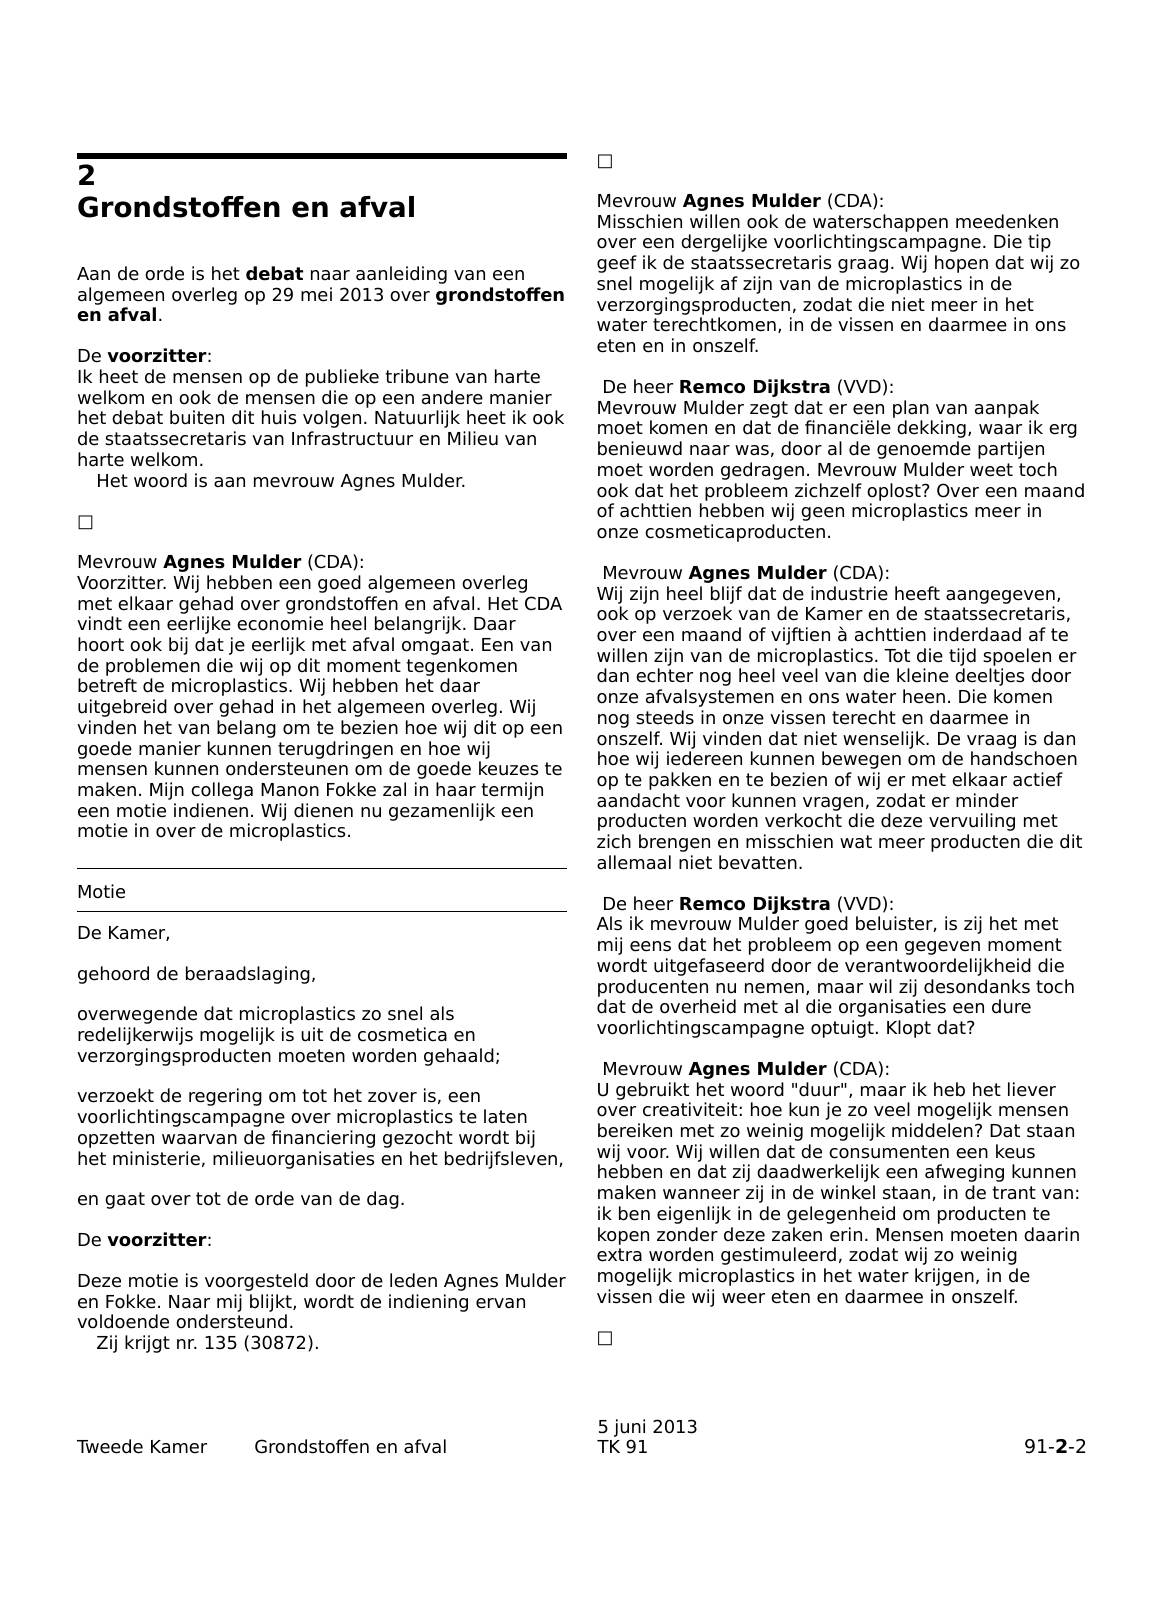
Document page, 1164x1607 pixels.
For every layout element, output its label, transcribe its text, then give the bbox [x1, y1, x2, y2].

text □ [596, 150, 1087, 171]
text Deze motie is voorgesteld door de leden Agnes Mulder en Fokke. Naar mij blijkt, wordt de indiening ervan voldoende ondersteund. [77, 1271, 567, 1333]
text verzoekt de regering om tot het zover is, een voorlichtingscampagne over microplastics te laten opzetten waarvan de financiering gezocht wordt bij het ministerie, milieuorganisaties en het bedrijfsleven, [77, 1086, 567, 1169]
text De voorzitter: [77, 346, 567, 367]
text Motie [77, 882, 567, 903]
text Mevrouw Agnes Mulder (CDA): [596, 563, 1087, 583]
title 2 Grondstoffen en afval [77, 159, 567, 224]
text Mevrouw Agnes Mulder (CDA): [596, 191, 1087, 212]
text overwegende dat microplastics zo snel als redelijkerwijs mogelijk is uit de cosmetica en verzorgingsproducten moeten worden gehaald; [77, 1004, 567, 1066]
text De heer Remco Dijkstra (VVD): [596, 377, 1087, 397]
text Ik heet de mensen op de publieke tribune van harte welkom en ook de mensen die op een andere manier het debat buiten dit huis volgen. Natuurlijk heet ik ook de staatssecretaris van Infrastructuur en Milieu van harte welkom. [77, 367, 567, 470]
text U gebruikt het woord "duur", maar ik heb het liever over creativiteit: hoe kun je zo veel mogelijk mensen bereiken met zo weinig mogelijk middelen? Dat staan wij voor. Wij willen dat de consumenten een keus hebben en dat zij daadwerkelijk een afweging kunnen maken wanneer zij in de winkel staan, in de trant van: ik ben eigenlijk in de gelegenheid om producten te kopen zonder deze zaken erin. Mensen moeten daarin extra worden gestimuleerd, zodat wij zo weinig mogelijk microplastics in het water krijgen, in de vissen die wij weer eten en daarmee in onszelf. [596, 1079, 1087, 1307]
text Mevrouw Agnes Mulder (CDA): [596, 1059, 1087, 1079]
text en gaat over tot de orde van de dag. [77, 1189, 567, 1210]
text gehoord de beraadslaging, [77, 963, 567, 984]
text Mevrouw Agnes Mulder (CDA): [77, 552, 567, 573]
text Wij zijn heel blijf dat de industrie heeft aangegeven, ook op verzoek van de Kamer en de staatssecretaris, over een maand of vijftien à achttien inderdaad af te willen zijn van de microplastics. Tot die tijd spoelen er dan echter nog heel veel van die kleine deeltjes door onze afvalsystemen en ons water heen. Die komen nog steeds in onze vissen terecht en daarmee in onszelf. Wij vinden dat niet wenselijk. De vraag is dan hoe wij iedereen kunnen bewegen om de handschoen op te pakken en te bezien of wij er met elkaar actief aandacht voor kunnen vragen, zodat er minder producten worden verkocht die deze vervuiling met zich brengen en misschien wat meer producten die dit allemaal niet bevatten. [596, 583, 1087, 873]
text Voorzitter. Wij hebben een goed algemeen overleg met elkaar gehad over grondstoffen en afval. Het CDA vindt een eerlijke economie heel belangrijk. Daar hoort ook bij dat je eerlijk met afval omgaat. Een van de problemen die wij op dit moment tegenkomen betreft de microplastics. Wij hebben het daar uitgebreid over gehad in het algemeen overleg. Wij vinden het van belang om te bezien hoe wij dit op een goede manier kunnen terugdringen en hoe wij mensen kunnen ondersteunen om de goede keuzes te maken. Mijn collega Manon Fokke zal in haar termijn een motie indienen. Wij dienen nu gezamenlijk een motie in over de microplastics. [77, 573, 567, 842]
text De voorzitter: [77, 1230, 567, 1251]
text □ [77, 511, 567, 532]
text Het woord is aan mevrouw Agnes Mulder. [77, 470, 567, 491]
text Als ik mevrouw Mulder goed beluister, is zij het met mij eens dat het probleem op een gegeven moment wordt uitgefaseerd door de verantwoordelijkheid die producenten nu nemen, maar wil zij desondanks toch dat de overheid met al die organisaties een dure voorlichtingscampagne optuigt. Klopt dat? [596, 914, 1087, 1039]
text Mevrouw Mulder zegt dat er een plan van aanpak moet komen en dat de financiële dekking, waar ik erg benieuwd naar was, door al de genoemde partijen moet worden gedragen. Mevrouw Mulder weet toch ook dat het probleem zichzelf oplost? Over een maand of achttien hebben wij geen microplastics meer in onze cosmeticaproducten. [596, 397, 1087, 543]
text De Kamer, [77, 923, 567, 943]
text □ [596, 1327, 1087, 1348]
text Misschien willen ook de waterschappen meedenken over een dergelijke voorlichtingscampagne. Die tip geef ik de staatssecretaris graag. Wij hopen dat wij zo snel mogelijk af zijn van de microplastics in de verzorgingsproducten, zodat die niet meer in het water terechtkomen, in de vissen en daarmee in ons eten en in onszelf. [596, 212, 1087, 357]
text Zij krijgt nr. 135 (30872). [77, 1333, 567, 1354]
text De heer Remco Dijkstra (VVD): [596, 893, 1087, 914]
text Aan de orde is het debat naar aanleiding van een algemeen overleg op 29 mei 2013 over grondstoffen en afval. [77, 264, 567, 326]
